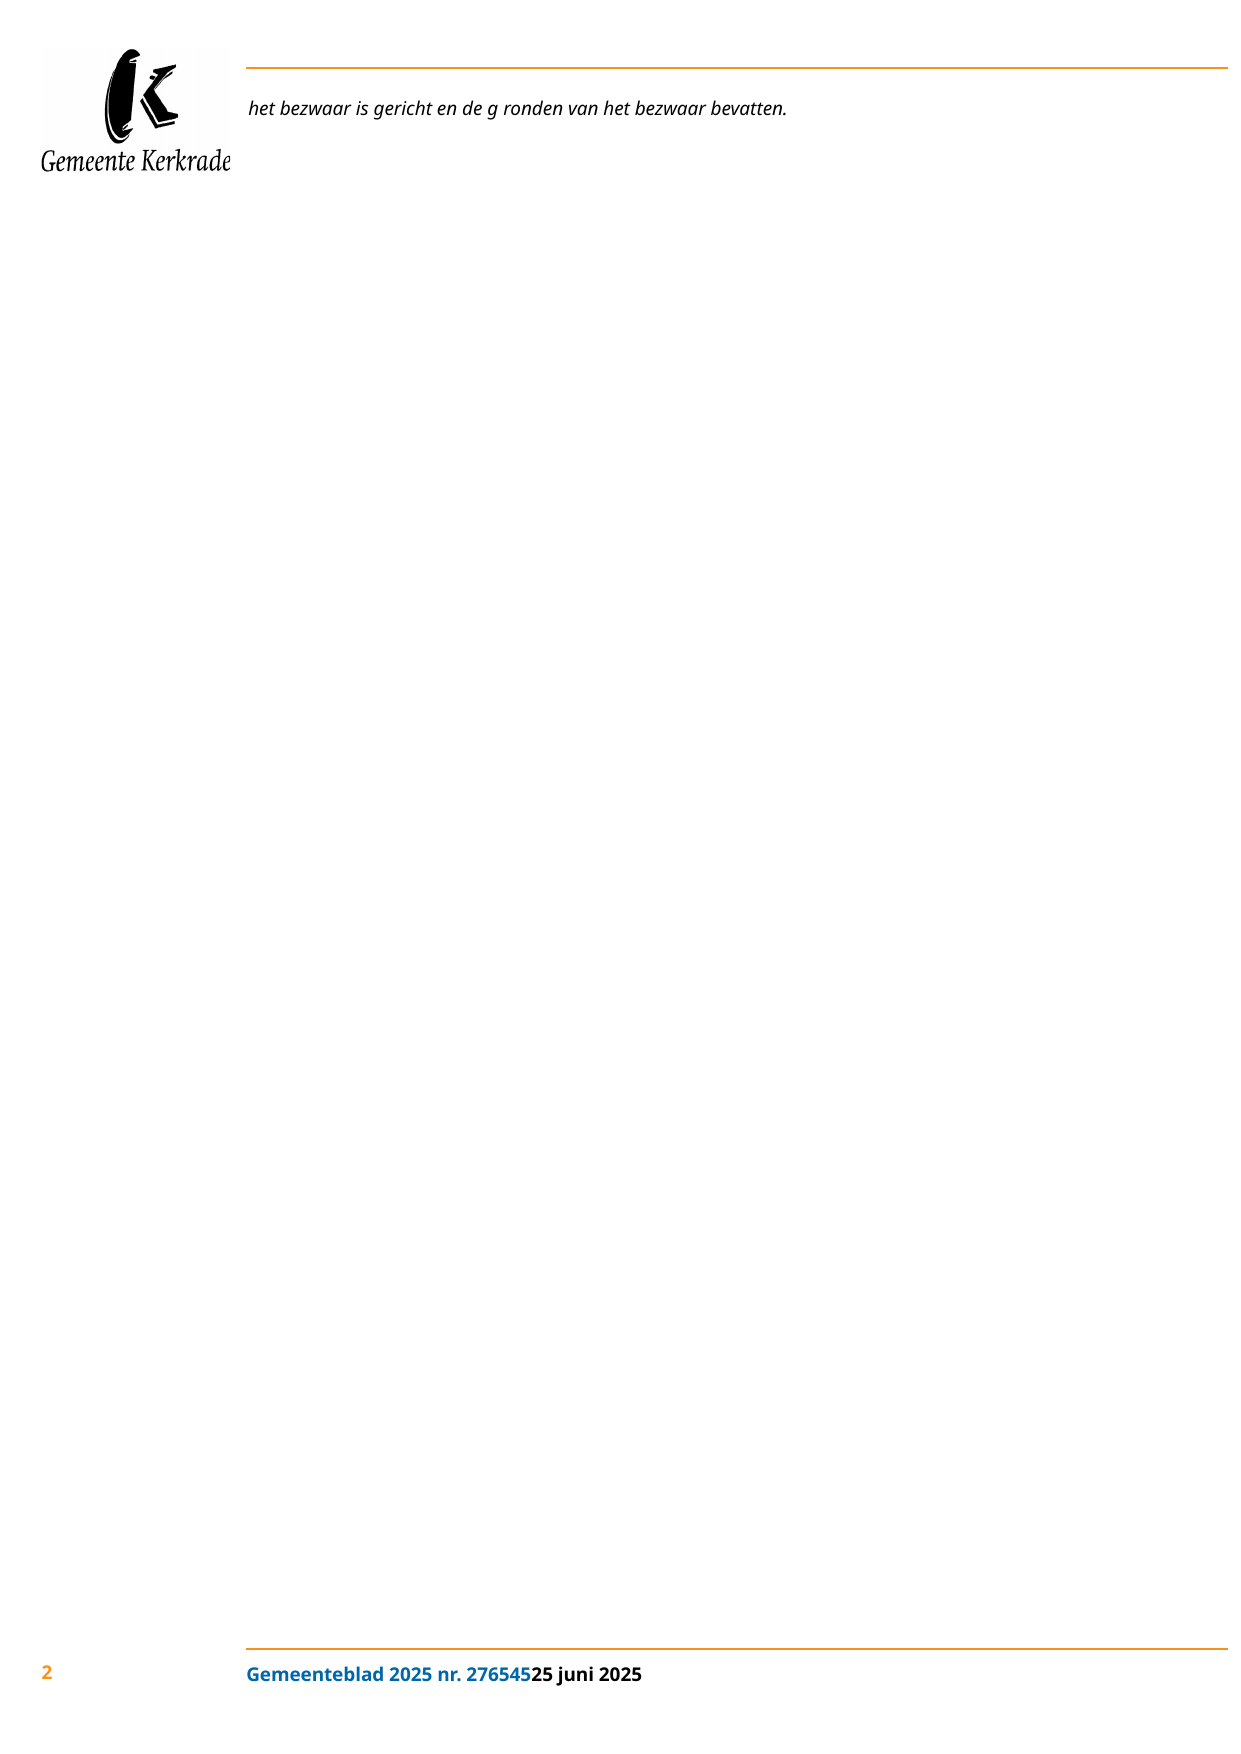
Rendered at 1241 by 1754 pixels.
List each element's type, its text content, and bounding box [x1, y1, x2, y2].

text het bezwaar is gericht en de g ronden van het bezwaar bevatten. [248, 95, 1152, 121]
picture [41, 47, 231, 172]
